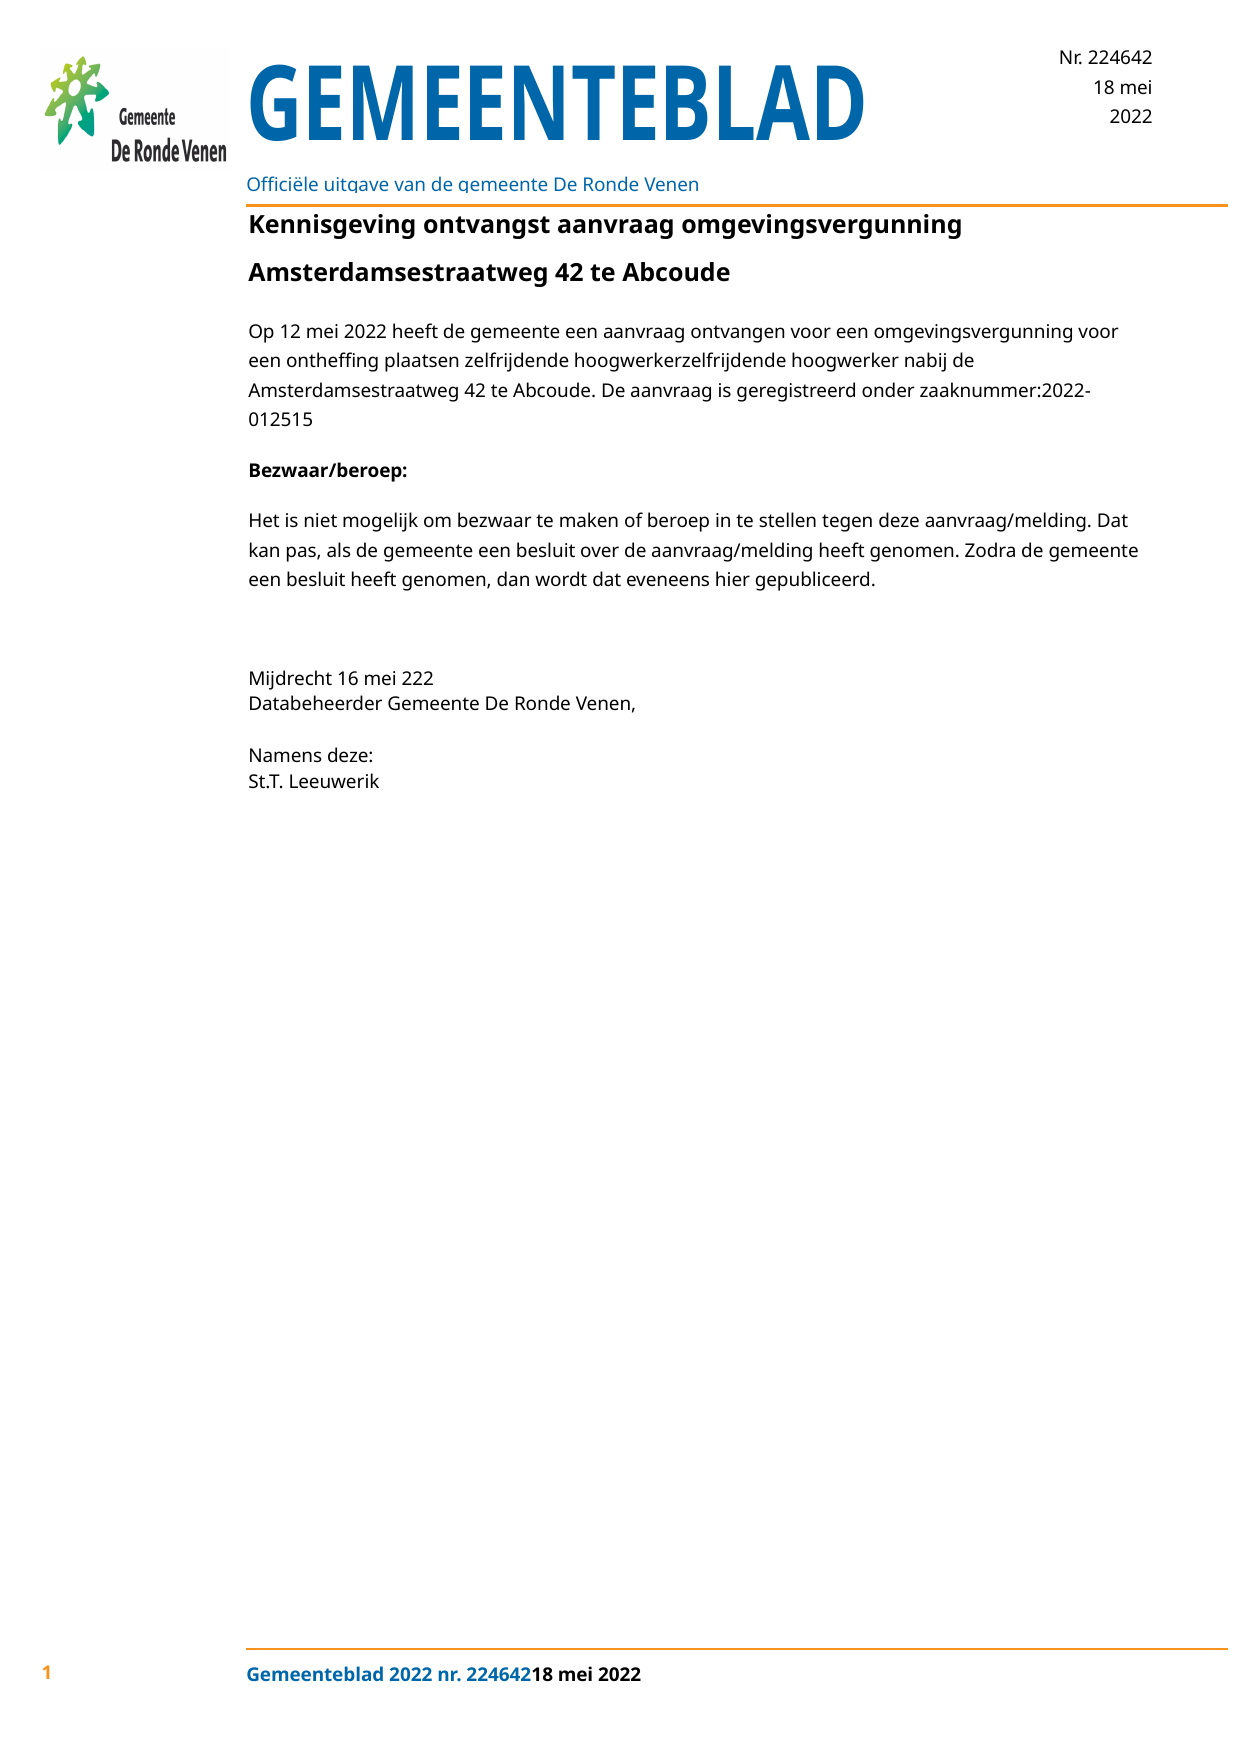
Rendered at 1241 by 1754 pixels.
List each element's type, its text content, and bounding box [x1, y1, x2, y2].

text St.T. Leeuwerik [248, 768, 1152, 793]
picture [41, 47, 231, 172]
text Databeheerder Gemeente De Ronde Venen, [248, 691, 1152, 716]
text Bezwaar/beroep: [248, 457, 1152, 483]
text Het is niet mogelijk om bezwaar te maken of beroep in te stellen tegen deze aanvraag/melding. Dat kan pas, als de gemeente een besluit over de aanvraag/melding heeft genomen. Zodra de gemeente een besluit heeft genomen, dan wordt dat eveneens hier gepubliceerd. [248, 507, 1152, 592]
text Kennisgeving ontvangst aanvraag omgevingsvergunning Amsterdamsestraatweg 42 te Abcoude [248, 207, 1152, 288]
text Namens deze: [248, 742, 1152, 768]
text Op 12 mei 2022 heeft de gemeente een aanvraag ontvangen voor een omgevingsvergunning voor een ontheffing plaatsen zelfrijdende hoogwerkerzelfrijdende hoogwerker nabij de Amsterdamsestraatweg 42 te Abcoude. De aanvraag is geregistreerd onder zaaknummer:2022-012515 [248, 318, 1152, 432]
text Mijdrecht 16 mei 222 [248, 665, 1152, 691]
